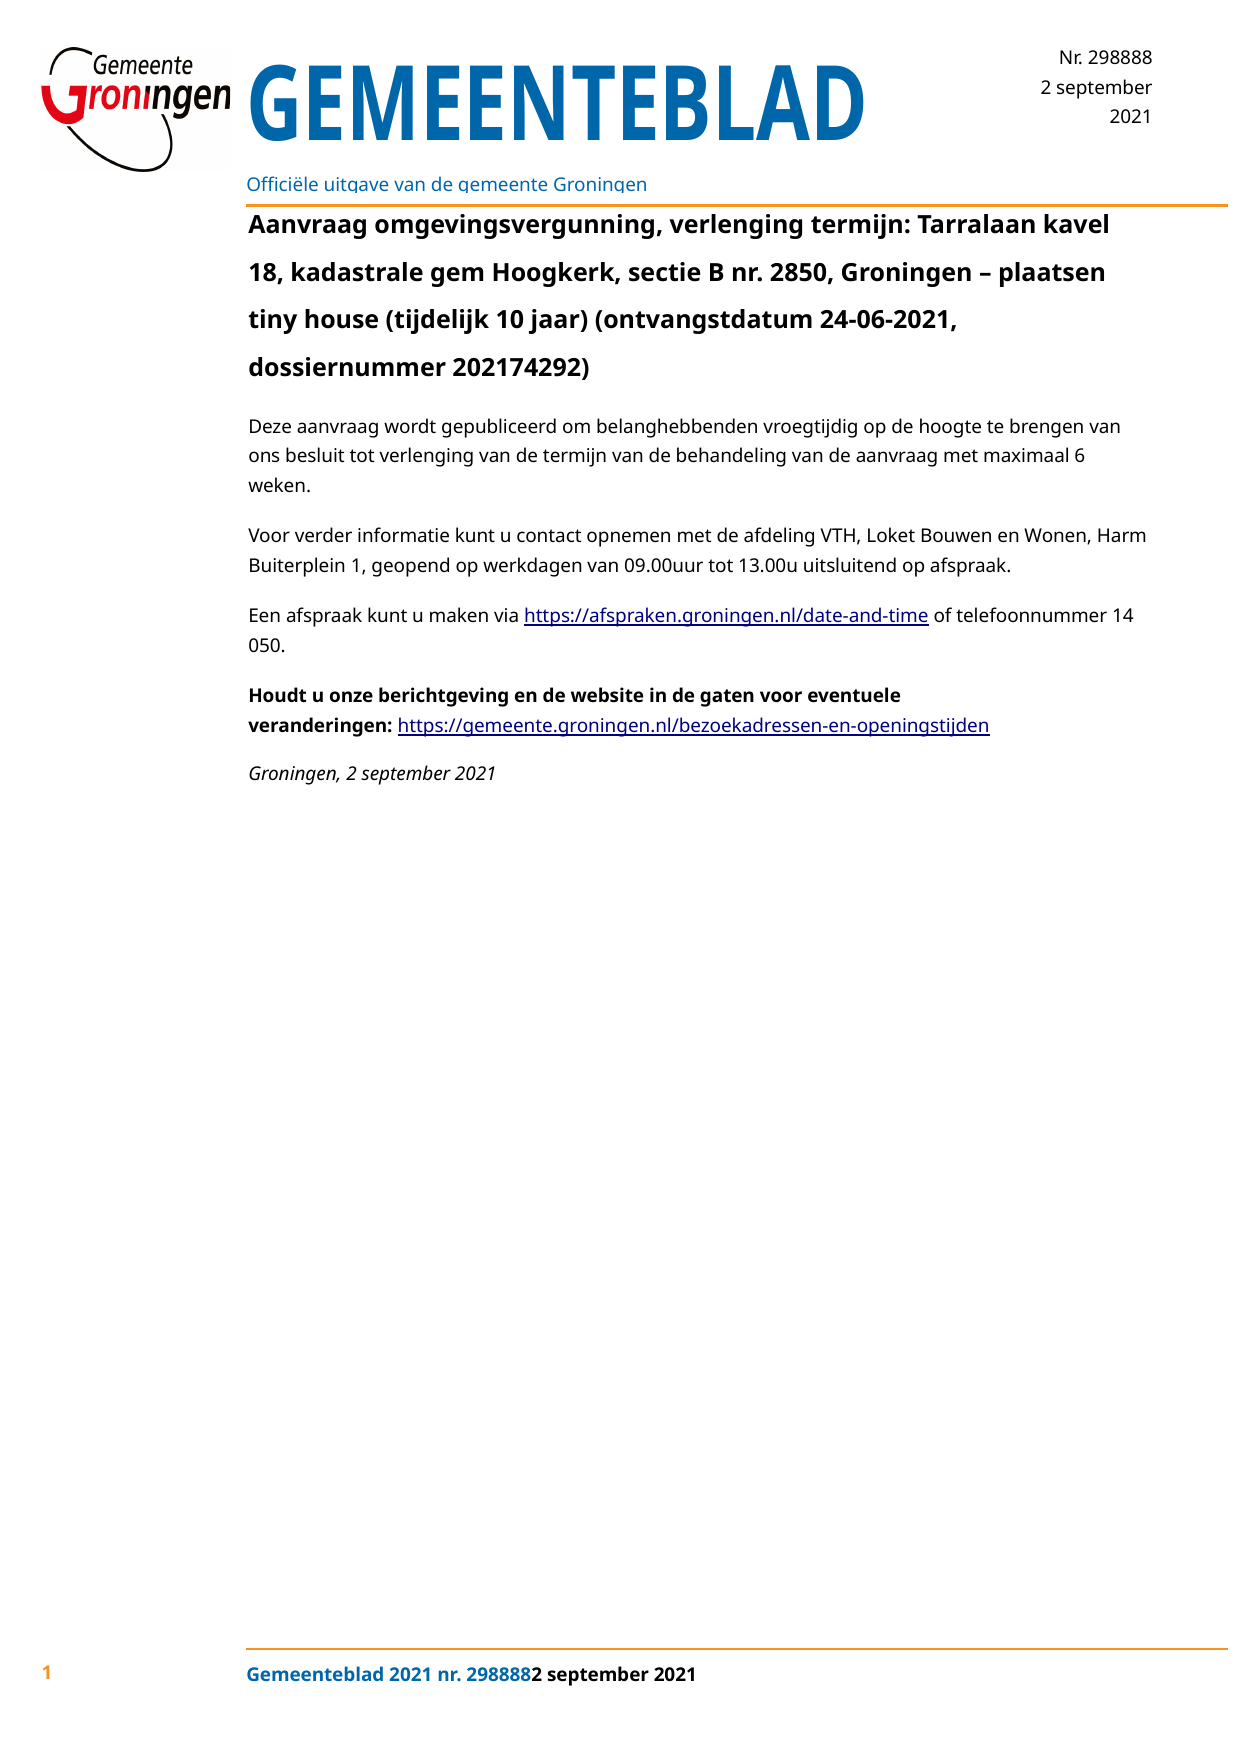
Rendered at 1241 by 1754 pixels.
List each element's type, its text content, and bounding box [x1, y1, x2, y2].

text Aanvraag omgevingsvergunning, verlenging termijn: Tarralaan kavel 18, kadastrale gem Hoogkerk, sectie B nr. 2850, Groningen – plaatsen tiny house (tijdelijk 10 jaar) (ontvangstdatum 24-06-2021, dossiernummer 202174292) [248, 207, 1152, 384]
text Groningen, 2 september 2021 [248, 760, 1152, 786]
text Een afspraak kunt u maken via https://afspraken.groningen.nl/date-and-time of telefoonnummer 14 050. [248, 603, 1152, 658]
text Deze aanvraag wordt gepubliceerd om belanghebbenden vroegtijdig op de hoogte te brengen van ons besluit tot verlenging van de termijn van de behandeling van de aanvraag met maximaal 6 weken. [248, 413, 1152, 498]
text Houdt u onze berichtgeving en de website in de gaten voor eventuele veranderingen: https://gemeente.groningen.nl/bezoekadressen-en-openingstijden [248, 683, 1152, 738]
picture [41, 47, 231, 172]
text Voor verder informatie kunt u contact opnemen met de afdeling VTH, Loket Bouwen en Wonen, Harm Buiterplein 1, geopend op werkdagen van 09.00uur tot 13.00u uitsluitend op afspraak. [248, 523, 1152, 578]
